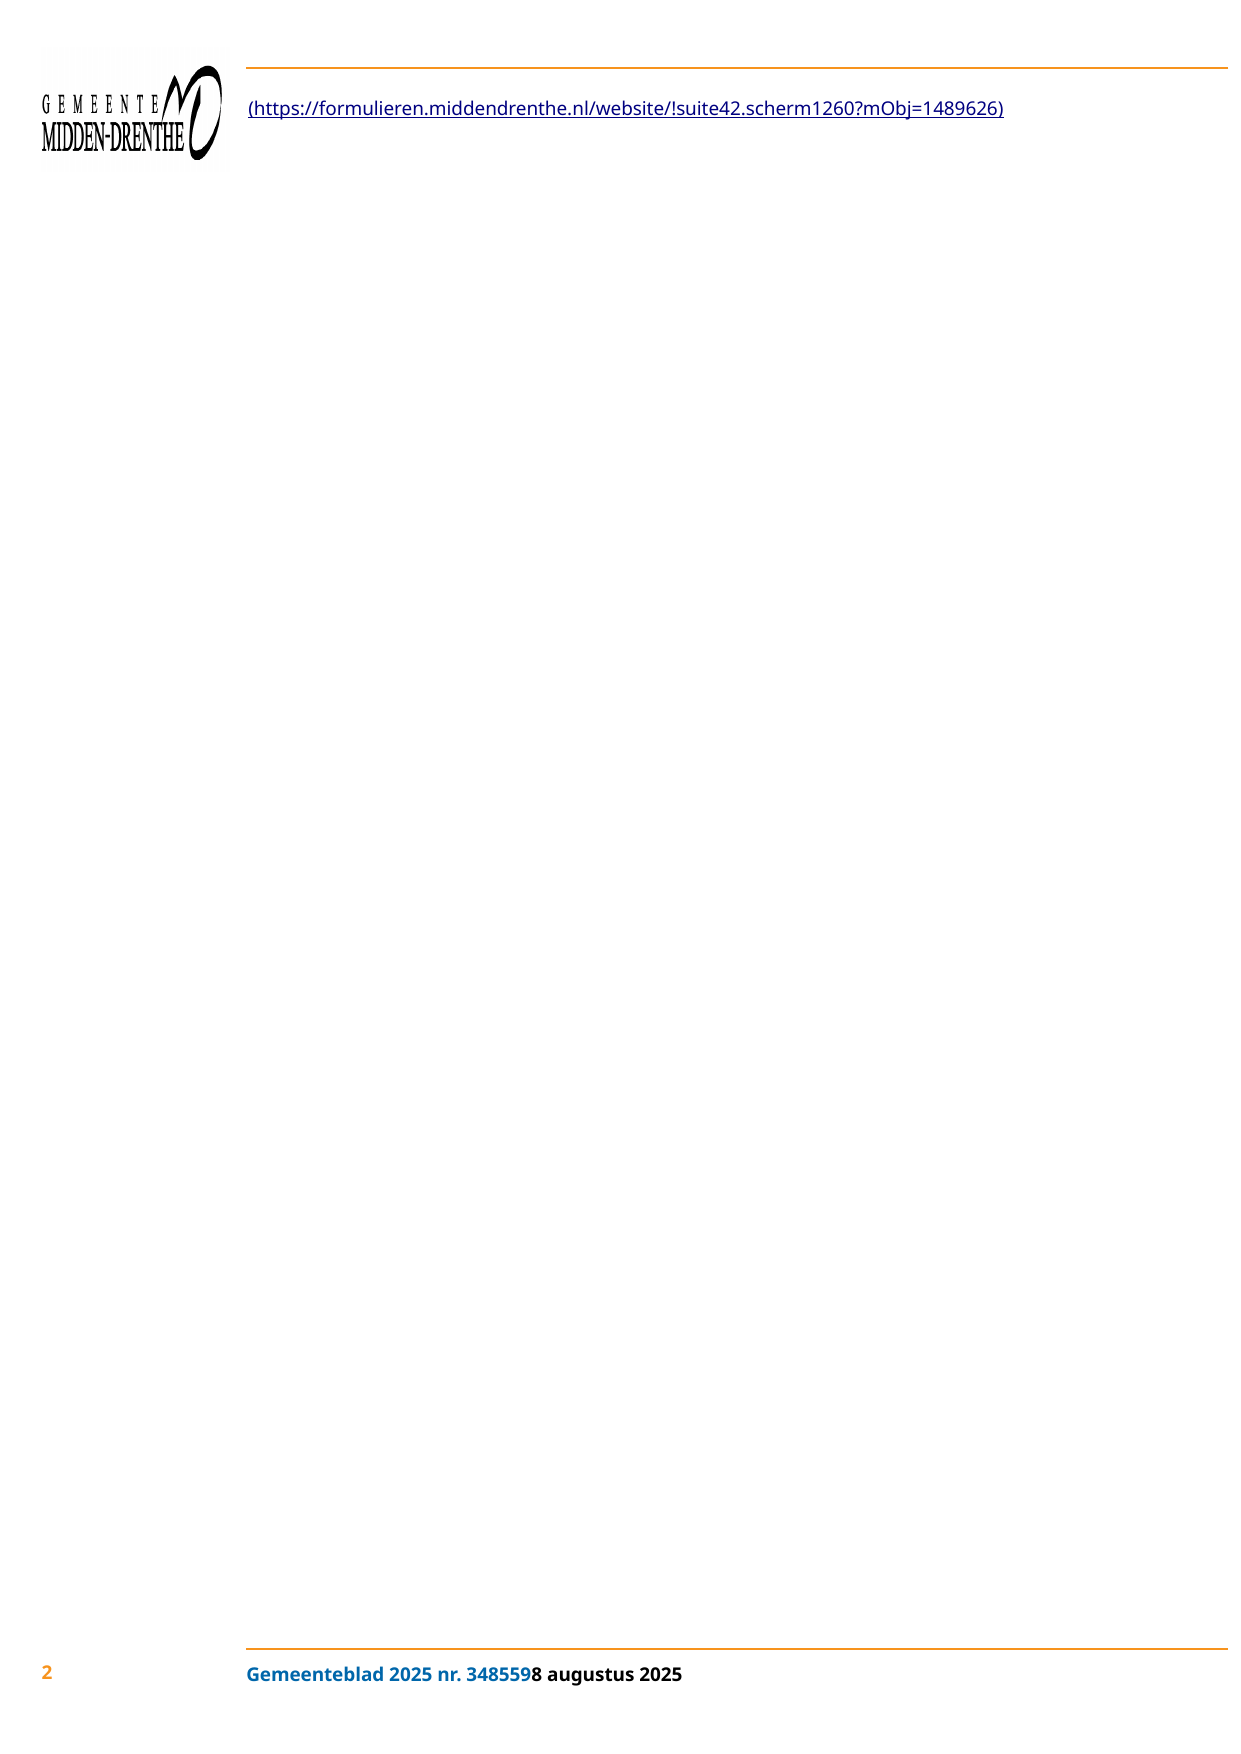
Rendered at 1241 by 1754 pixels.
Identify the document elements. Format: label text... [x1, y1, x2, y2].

picture [41, 47, 231, 172]
text (https://formulieren.middendrenthe.nl/website/!suite42.scherm1260?mObj=1489626) [248, 95, 1152, 121]
